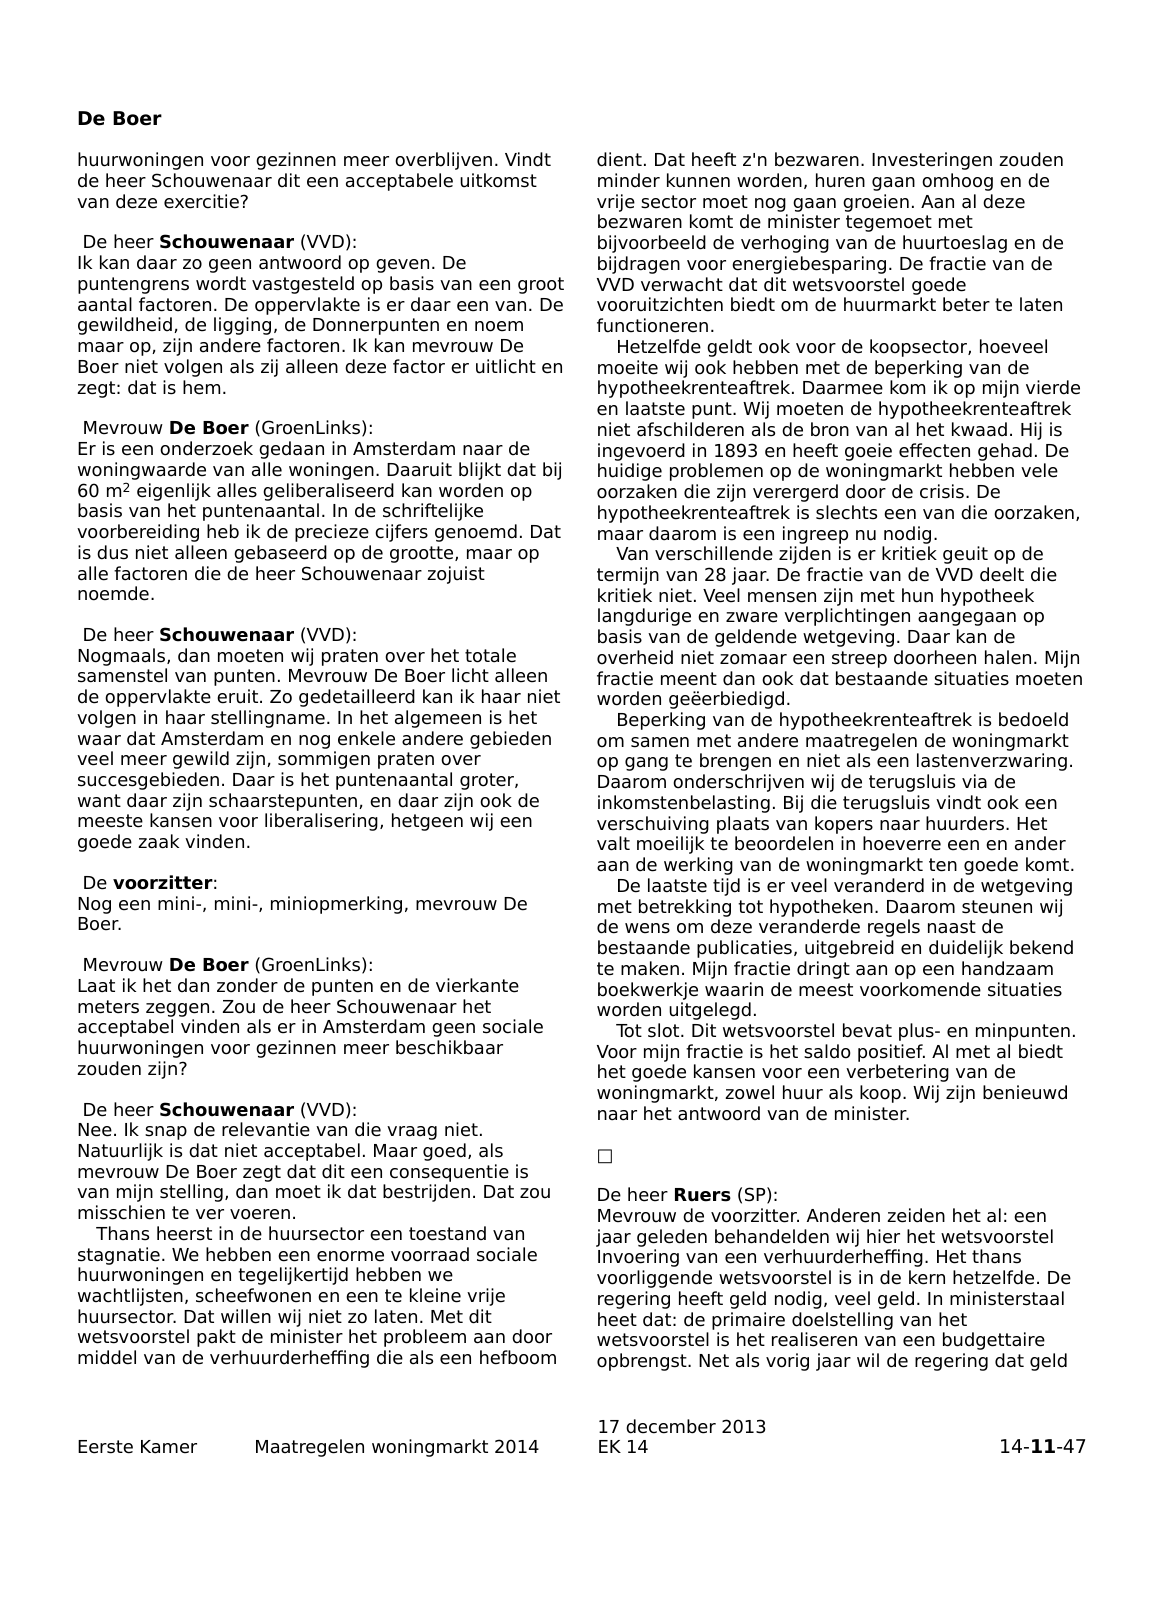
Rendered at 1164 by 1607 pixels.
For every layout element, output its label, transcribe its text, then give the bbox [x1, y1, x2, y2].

text De laatste tijd is er veel veranderd in de wetgeving met betrekking tot hypotheken. Daarom steunen wij de wens om deze veranderde regels naast de bestaande publicaties, uitgebreid en duidelijk bekend te maken. Mijn fractie dringt aan op een handzaam boekwerkje waarin de meest voorkomende situaties worden uitgelegd. [596, 876, 1087, 1021]
text Mevrouw De Boer (GroenLinks): [77, 955, 567, 976]
text De voorzitter: [77, 873, 567, 893]
text Laat ik het dan zonder de punten en de vierkante meters zeggen. Zou de heer Schouwenaar het acceptabel vinden als er in Amsterdam geen sociale huurwoningen voor gezinnen meer beschikbaar zouden zijn? [77, 976, 567, 1079]
text Mevrouw de voorzitter. Anderen zeiden het al: een jaar geleden behandelden wij hier het wetsvoorstel Invoering van een verhuurderheffing. Het thans voorliggende wetsvoorstel is in de kern hetzelfde. De regering heeft geld nodig, veel geld. In ministerstaal heet dat: de primaire doelstelling van het wetsvoorstel is het realiseren van een budgettaire opbrengst. Net als vorig jaar wil de regering dat geld [596, 1206, 1087, 1372]
text Er is een onderzoek gedaan in Amsterdam naar de woningwaarde van alle woningen. Daaruit blijkt dat bij 60 m2 eigenlijk alles geliberaliseerd kan worden op basis van het puntenaantal. In de schriftelijke voorbereiding heb ik de precieze cijfers genoemd. Dat is dus niet alleen gebaseerd op de grootte, maar op alle factoren die de heer Schouwenaar zojuist noemde. [77, 439, 567, 605]
text Beperking van de hypotheekrenteaftrek is bedoeld om samen met andere maatregelen de woningmarkt op gang te brengen en niet als een lastenverzwaring. Daarom onderschrijven wij de terugsluis via de inkomstenbelasting. Bij die terugsluis vindt ook een verschuiving plaats van kopers naar huurders. Het valt moeilijk te beoordelen in hoeverre een en ander aan de werking van de woningmarkt ten goede komt. [596, 710, 1087, 876]
text Thans heerst in de huursector een toestand van stagnatie. We hebben een enorme voorraad sociale huurwoningen en tegelijkertijd hebben we wachtlijsten, scheefwonen en een te kleine vrije huursector. Dat willen wij niet zo laten. Met dit wetsvoorstel pakt de minister het probleem aan door middel van de verhuurderheffing die als een hefboom [77, 1224, 567, 1369]
text Ik kan daar zo geen antwoord op geven. De puntengrens wordt vastgesteld op basis van een groot aantal factoren. De oppervlakte is er daar een van. De gewildheid, de ligging, de Donnerpunten en noem maar op, zijn andere factoren. Ik kan mevrouw De Boer niet volgen als zij alleen deze factor er uitlicht en zegt: dat is hem. [77, 253, 567, 398]
text Tot slot. Dit wetsvoorstel bevat plus- en minpunten. Voor mijn fractie is het saldo positief. Al met al biedt het goede kansen voor een verbetering van de woningmarkt, zowel huur als koop. Wij zijn benieuwd naar het antwoord van de minister. [596, 1021, 1087, 1124]
text Mevrouw De Boer (GroenLinks): [77, 418, 567, 439]
text Nog een mini-, mini-, miniopmerking, mevrouw De Boer. [77, 893, 567, 935]
text Van verschillende zijden is er kritiek geuit op de termijn van 28 jaar. De fractie van de VVD deelt die kritiek niet. Veel mensen zijn met hun hypotheek langdurige en zware verplichtingen aangegaan op basis van de geldende wetgeving. Daar kan de overheid niet zomaar een streep doorheen halen. Mijn fractie meent dan ook dat bestaande situaties moeten worden geëerbiedigd. [596, 544, 1087, 710]
text De heer Ruers (SP): [596, 1185, 1087, 1206]
text De heer Schouwenaar (VVD): [77, 232, 567, 253]
text Hetzelfde geldt ook voor de koopsector, hoeveel moeite wij ook hebben met de beperking van de hypotheekrenteaftrek. Daarmee kom ik op mijn vierde en laatste punt. Wij moeten de hypotheekrenteaftrek niet afschilderen als de bron van al het kwaad. Hij is ingevoerd in 1893 en heeft goeie effecten gehad. De huidige problemen op de woningmarkt hebben vele oorzaken die zijn verergerd door de crisis. De hypotheekrenteaftrek is slechts een van die oorzaken, maar daarom is een ingreep nu nodig. [596, 337, 1087, 544]
text dient. Dat heeft z'n bezwaren. Investeringen zouden minder kunnen worden, huren gaan omhoog en de vrije sector moet nog gaan groeien. Aan al deze bezwaren komt de minister tegemoet met bijvoorbeeld de verhoging van de huurtoeslag en de bijdragen voor energiebesparing. De fractie van de VVD verwacht dat dit wetsvoorstel goede vooruitzichten biedt om de huurmarkt beter te laten functioneren. [596, 150, 1087, 337]
text Nee. Ik snap de relevantie van die vraag niet. Natuurlijk is dat niet acceptabel. Maar goed, als mevrouw De Boer zegt dat dit een consequentie is van mijn stelling, dan moet ik dat bestrijden. Dat zou misschien te ver voeren. [77, 1120, 567, 1224]
text □ [596, 1144, 1087, 1165]
text De heer Schouwenaar (VVD): [77, 1099, 567, 1120]
text huurwoningen voor gezinnen meer overblijven. Vindt de heer Schouwenaar dit een acceptabele uitkomst van deze exercitie? [77, 150, 567, 212]
text De heer Schouwenaar (VVD): [77, 625, 567, 646]
text Nogmaals, dan moeten wij praten over het totale samenstel van punten. Mevrouw De Boer licht alleen de oppervlakte eruit. Zo gedetailleerd kan ik haar niet volgen in haar stellingname. In het algemeen is het waar dat Amsterdam en nog enkele andere gebieden veel meer gewild zijn, sommigen praten over succesgebieden. Daar is het puntenaantal groter, want daar zijn schaarstepunten, en daar zijn ook de meeste kansen voor liberalisering, hetgeen wij een goede zaak vinden. [77, 646, 567, 853]
